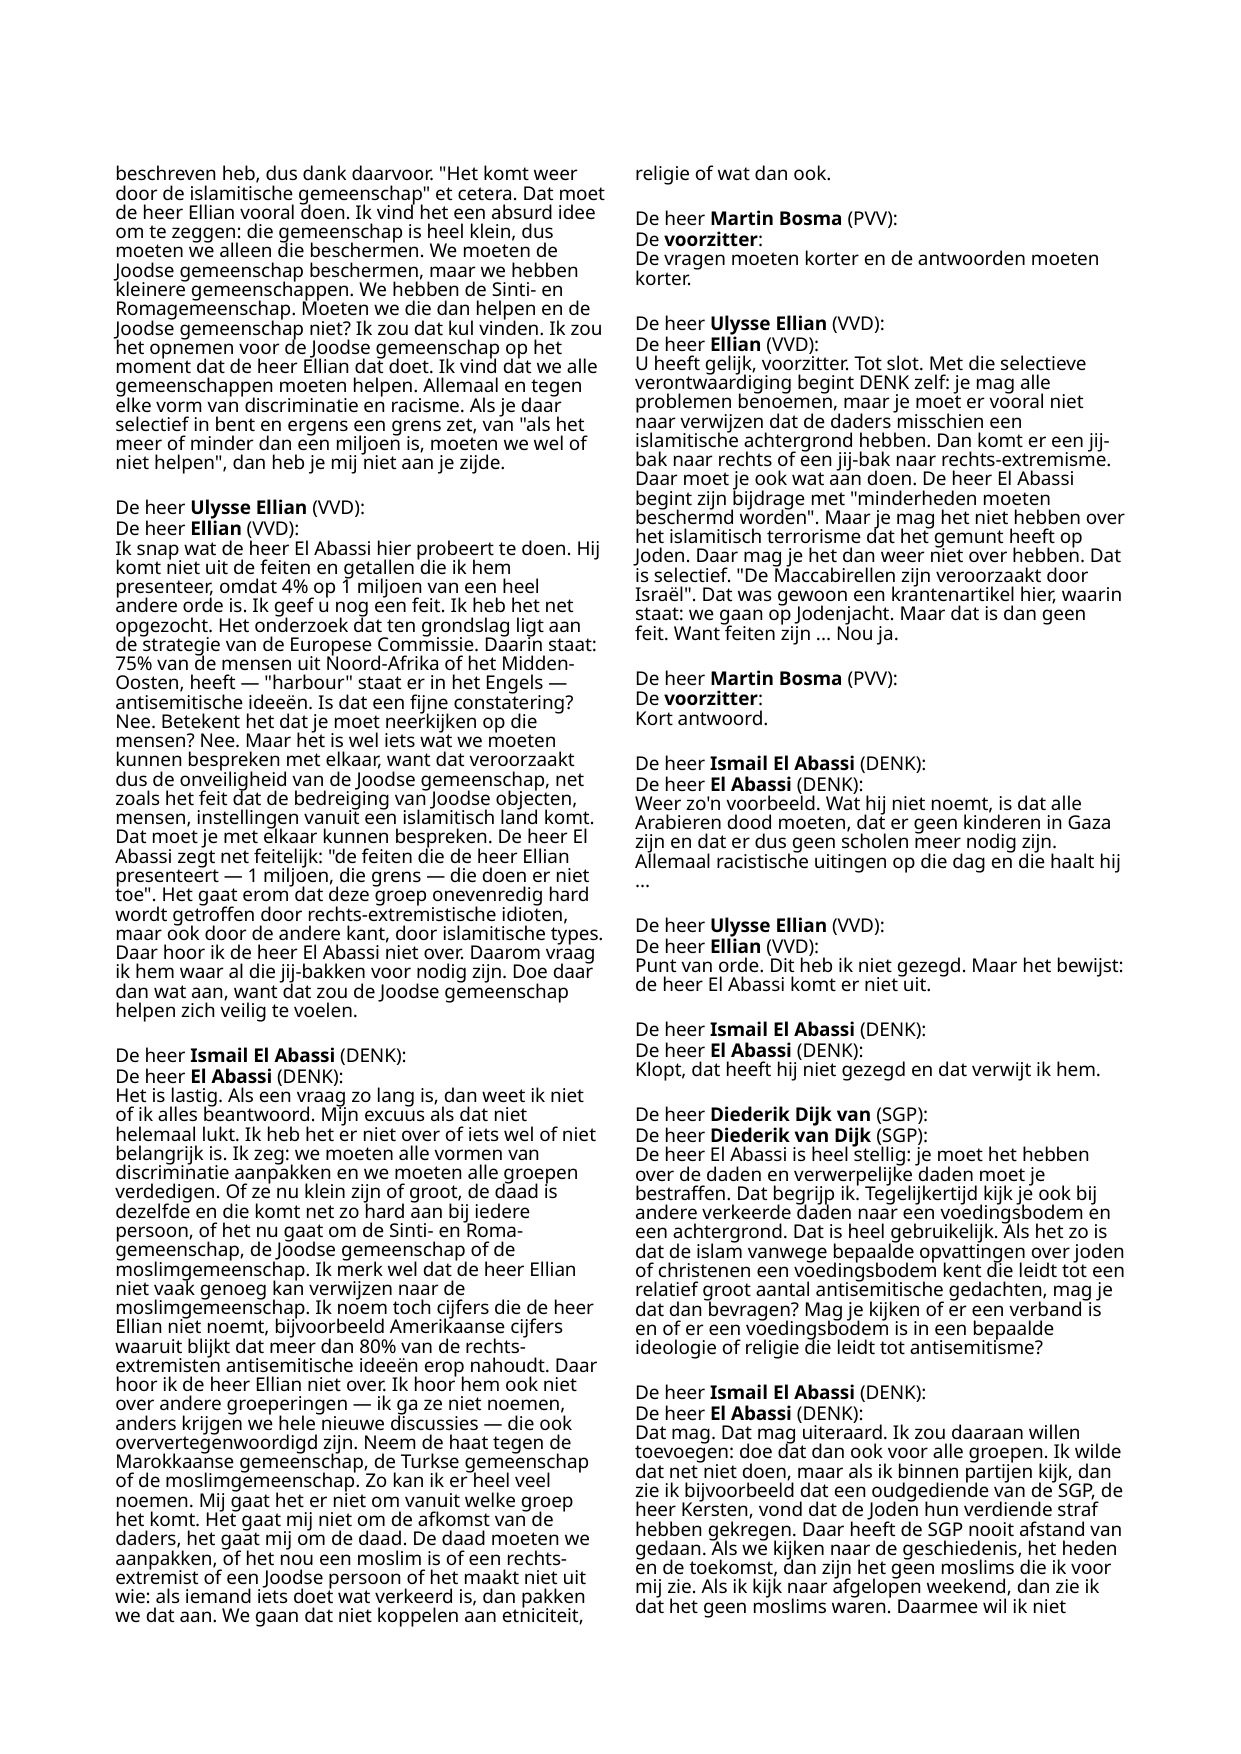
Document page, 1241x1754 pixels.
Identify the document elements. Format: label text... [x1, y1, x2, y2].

text U heeft gelijk, voorzitter. Tot slot. Met die selectieve verontwaardiging begint DENK zelf: je mag alle problemen benoemen, maar je moet er vooral niet naar verwijzen dat de daders misschien een islamitische achtergrond hebben. Dan komt er een jij-bak naar rechts of een jij-bak naar rechts-extremisme. Daar moet je ook wat aan doen. De heer El Abassi begint zijn bijdrage met "minderheden moeten beschermd worden". Maar je mag het niet hebben over het islamitisch terrorisme dat het gemunt heeft op Joden. Daar mag je het dan weer niet over hebben. Dat is selectief. "De Maccabirellen zijn veroorzaakt door Israël". Dat was gewoon een krantenartikel hier, waarin staat: we gaan op Jodenjacht. Maar dat is dan geen feit. Want feiten zijn ... Nou ja. [635, 355, 1125, 644]
text De heer Ismail El Abassi (DENK): [635, 1016, 1125, 1042]
text De heer Diederik van Dijk (SGP): [635, 1127, 1125, 1146]
text De voorzitter: [635, 231, 1125, 250]
text beschreven heb, dus dank daarvoor. "Het komt weer door de islamitische gemeenschap" et cetera. Dat moet de heer Ellian vooral doen. Ik vind het een absurd idee om te zeggen: die gemeenschap is heel klein, dus moeten we alleen die beschermen. We moeten de Joodse gemeenschap beschermen, maar we hebben kleinere gemeenschappen. We hebben de Sinti- en Romagemeenschap. Moeten we die dan helpen en de Joodse gemeenschap niet? Ik zou dat kul vinden. Ik zou het opnemen voor de Joodse gemeenschap op het moment dat de heer Ellian dat doet. Ik vind dat we alle gemeenschappen moeten helpen. Allemaal en tegen elke vorm van discriminatie en racisme. Als je daar selectief in bent en ergens een grens zet, van "als het meer of minder dan een miljoen is, moeten we wel of niet helpen", dan heb je mij niet aan je zijde. [115, 165, 605, 474]
text De heer Diederik Dijk van (SGP): [635, 1101, 1125, 1127]
text De heer Ismail El Abassi (DENK): [635, 1379, 1125, 1405]
text Ik snap wat de heer El Abassi hier probeert te doen. Hij komt niet uit de feiten en getallen die ik hem presenteer, omdat 4% op 1 miljoen van een heel andere orde is. Ik geef u nog een feit. Ik heb het net opgezocht. Het onderzoek dat ten grondslag ligt aan de strategie van de Europese Commissie. Daarin staat: 75% van de mensen uit Noord-Afrika of het Midden-Oosten, heeft — "harbour" staat er in het Engels — antisemitische ideeën. Is dat een fijne constatering? Nee. Betekent het dat je moet neerkijken op die mensen? Nee. Maar het is wel iets wat we moeten kunnen bespreken met elkaar, want dat veroorzaakt dus de onveiligheid van de Joodse gemeenschap, net zoals het feit dat de bedreiging van Joodse objecten, mensen, instellingen vanuit een islamitisch land komt. Dat moet je met elkaar kunnen bespreken. De heer El Abassi zegt net feitelijk: "de feiten die de heer Ellian presenteert — 1 miljoen, die grens — die doen er niet toe". Het gaat erom dat deze groep onevenredig hard wordt getroffen door rechts-extremistische idioten, maar ook door de andere kant, door islamitische types. Daar hoor ik de heer El Abassi niet over. Daarom vraag ik hem waar al die jij-bakken voor nodig zijn. Doe daar dan wat aan, want dat zou de Joodse gemeenschap helpen zich veilig te voelen. [115, 539, 605, 1021]
text De heer El Abassi (DENK): [635, 776, 1125, 795]
text Weer zo'n voorbeeld. Wat hij niet noemt, is dat alle Arabieren dood moeten, dat er geen kinderen in Gaza zijn en dat er dus geen scholen meer nodig zijn. Allemaal racistische uitingen op die dag en die haalt hij ... [635, 795, 1125, 891]
text De heer Martin Bosma (PVV): [635, 665, 1125, 690]
text Punt van orde. Dit heb ik niet gezegd. Maar het bewijst: de heer El Abassi komt er niet uit. [635, 957, 1125, 996]
text De heer Ellian (VVD): [635, 336, 1125, 355]
text Klopt, dat heeft hij niet gezegd en dat verwijt ik hem. [635, 1061, 1125, 1081]
text Het is lastig. Als een vraag zo lang is, dan weet ik niet of ik alles beantwoord. Mijn excuus als dat niet helemaal lukt. Ik heb het er niet over of iets wel of niet belangrijk is. Ik zeg: we moeten alle vormen van discriminatie aanpakken en we moeten alle groepen verdedigen. Of ze nu klein zijn of groot, de daad is dezelfde en die komt net zo hard aan bij iedere persoon, of het nu gaat om de Sinti- en Roma-gemeenschap, de Joodse gemeenschap of de moslimgemeenschap. Ik merk wel dat de heer Ellian niet vaak genoeg kan verwijzen naar de moslimgemeenschap. Ik noem toch cijfers die de heer Ellian niet noemt, bijvoorbeeld Amerikaanse cijfers waaruit blijkt dat meer dan 80% van de rechts-extremisten antisemitische ideeën erop nahoudt. Daar hoor ik de heer Ellian niet over. Ik hoor hem ook niet over andere groeperingen — ik ga ze niet noemen, anders krijgen we hele nieuwe discussies — die ook oververtegenwoordigd zijn. Neem de haat tegen de Marokkaanse gemeenschap, de Turkse gemeenschap of de moslimgemeenschap. Zo kan ik er heel veel noemen. Mij gaat het er niet om vanuit welke groep het komt. Het gaat mij niet om de afkomst van de daders, het gaat mij om de daad. De daad moeten we aanpakken, of het nou een moslim is of een rechts-extremist of een Joodse persoon of het maakt niet uit wie: als iemand iets doet wat verkeerd is, dan pakken we dat aan. We gaan dat niet koppelen aan etniciteit, [115, 1087, 605, 1627]
text De heer Martin Bosma (PVV): [635, 205, 1125, 231]
text religie of wat dan ook. [635, 165, 1125, 184]
text De heer El Abassi is heel stellig: je moet het hebben over de daden en verwerpelijke daden moet je bestraffen. Dat begrijp ik. Tegelijkertijd kijk je ook bij andere verkeerde daden naar een voedingsbodem en een achtergrond. Dat is heel gebruikelijk. Als het zo is dat de islam vanwege bepaalde opvattingen over joden of christenen een voedingsbodem kent die leidt tot een relatief groot aantal antisemitische gedachten, mag je dat dan bevragen? Mag je kijken of er een verband is en of er een voedingsbodem is in een bepaalde ideologie of religie die leidt tot antisemitisme? [635, 1146, 1125, 1358]
text Kort antwoord. [635, 710, 1125, 729]
text Dat mag. Dat mag uiteraard. Ik zou daaraan willen toevoegen: doe dat dan ook voor alle groepen. Ik wilde dat net niet doen, maar als ik binnen partijen kijk, dan zie ik bijvoorbeeld dat een oudgediende van de SGP, de heer Kersten, vond dat de Joden hun verdiende straf hebben gekregen. Daar heeft de SGP nooit afstand van gedaan. Als we kijken naar de geschiedenis, het heden en de toekomst, dan zijn het geen moslims die ik voor mij zie. Als ik kijk naar afgelopen weekend, dan zie ik dat het geen moslims waren. Daarmee wil ik niet [635, 1424, 1125, 1617]
text De heer Ismail El Abassi (DENK): [635, 750, 1125, 776]
text De heer Ellian (VVD): [635, 938, 1125, 957]
text De heer El Abassi (DENK): [635, 1042, 1125, 1061]
text De heer Ulysse Ellian (VVD): [115, 494, 605, 520]
text De heer Ellian (VVD): [115, 520, 605, 539]
text De heer Ulysse Ellian (VVD): [635, 912, 1125, 938]
text De heer El Abassi (DENK): [635, 1405, 1125, 1424]
text De heer El Abassi (DENK): [115, 1068, 605, 1087]
text De vragen moeten korter en de antwoorden moeten korter. [635, 250, 1125, 289]
text De voorzitter: [635, 690, 1125, 710]
text De heer Ulysse Ellian (VVD): [635, 310, 1125, 336]
text De heer Ismail El Abassi (DENK): [115, 1042, 605, 1068]
